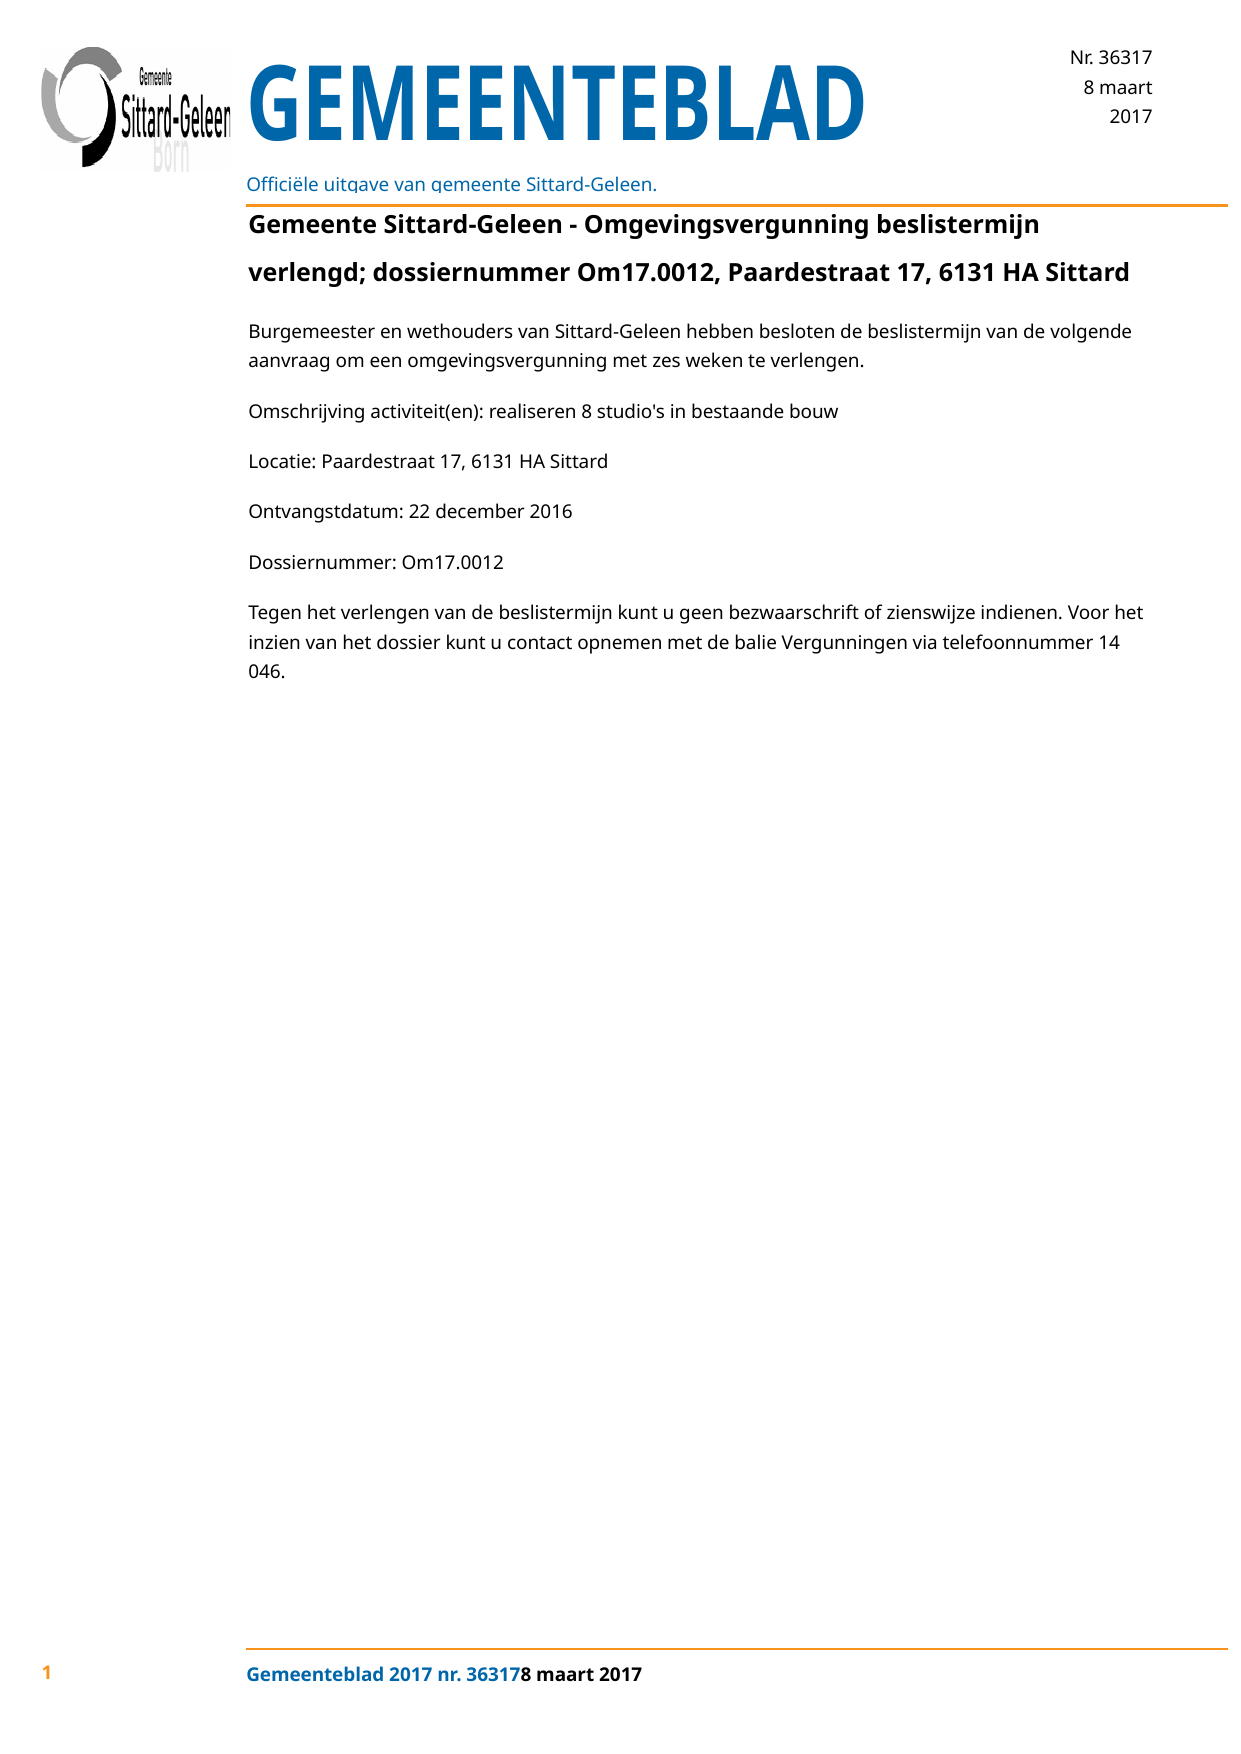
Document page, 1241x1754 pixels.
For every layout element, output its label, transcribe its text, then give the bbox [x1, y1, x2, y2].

text Locatie: Paardestraat 17, 6131 HA Sittard [248, 448, 1152, 474]
text Gemeente Sittard-Geleen - Omgevingsvergunning beslistermijn verlengd; dossiernummer Om17.0012, Paardestraat 17, 6131 HA Sittard [248, 207, 1152, 288]
text Omschrijving activiteit(en): realiseren 8 studio's in bestaande bouw [248, 398, 1152, 424]
picture [41, 47, 231, 172]
text Dossiernummer: Om17.0012 [248, 549, 1152, 575]
text Ontvangstdatum: 22 december 2016 [248, 499, 1152, 524]
text Tegen het verlengen van de beslistermijn kunt u geen bezwaarschrift of zienswijze indienen. Voor het inzien van het dossier kunt u contact opnemen met de balie Vergunningen via telefoonnummer 14 046. [248, 599, 1152, 684]
text Burgemeester en wethouders van Sittard-Geleen hebben besloten de beslistermijn van de volgende aanvraag om een omgevingsvergunning met zes weken te verlengen. [248, 318, 1152, 373]
